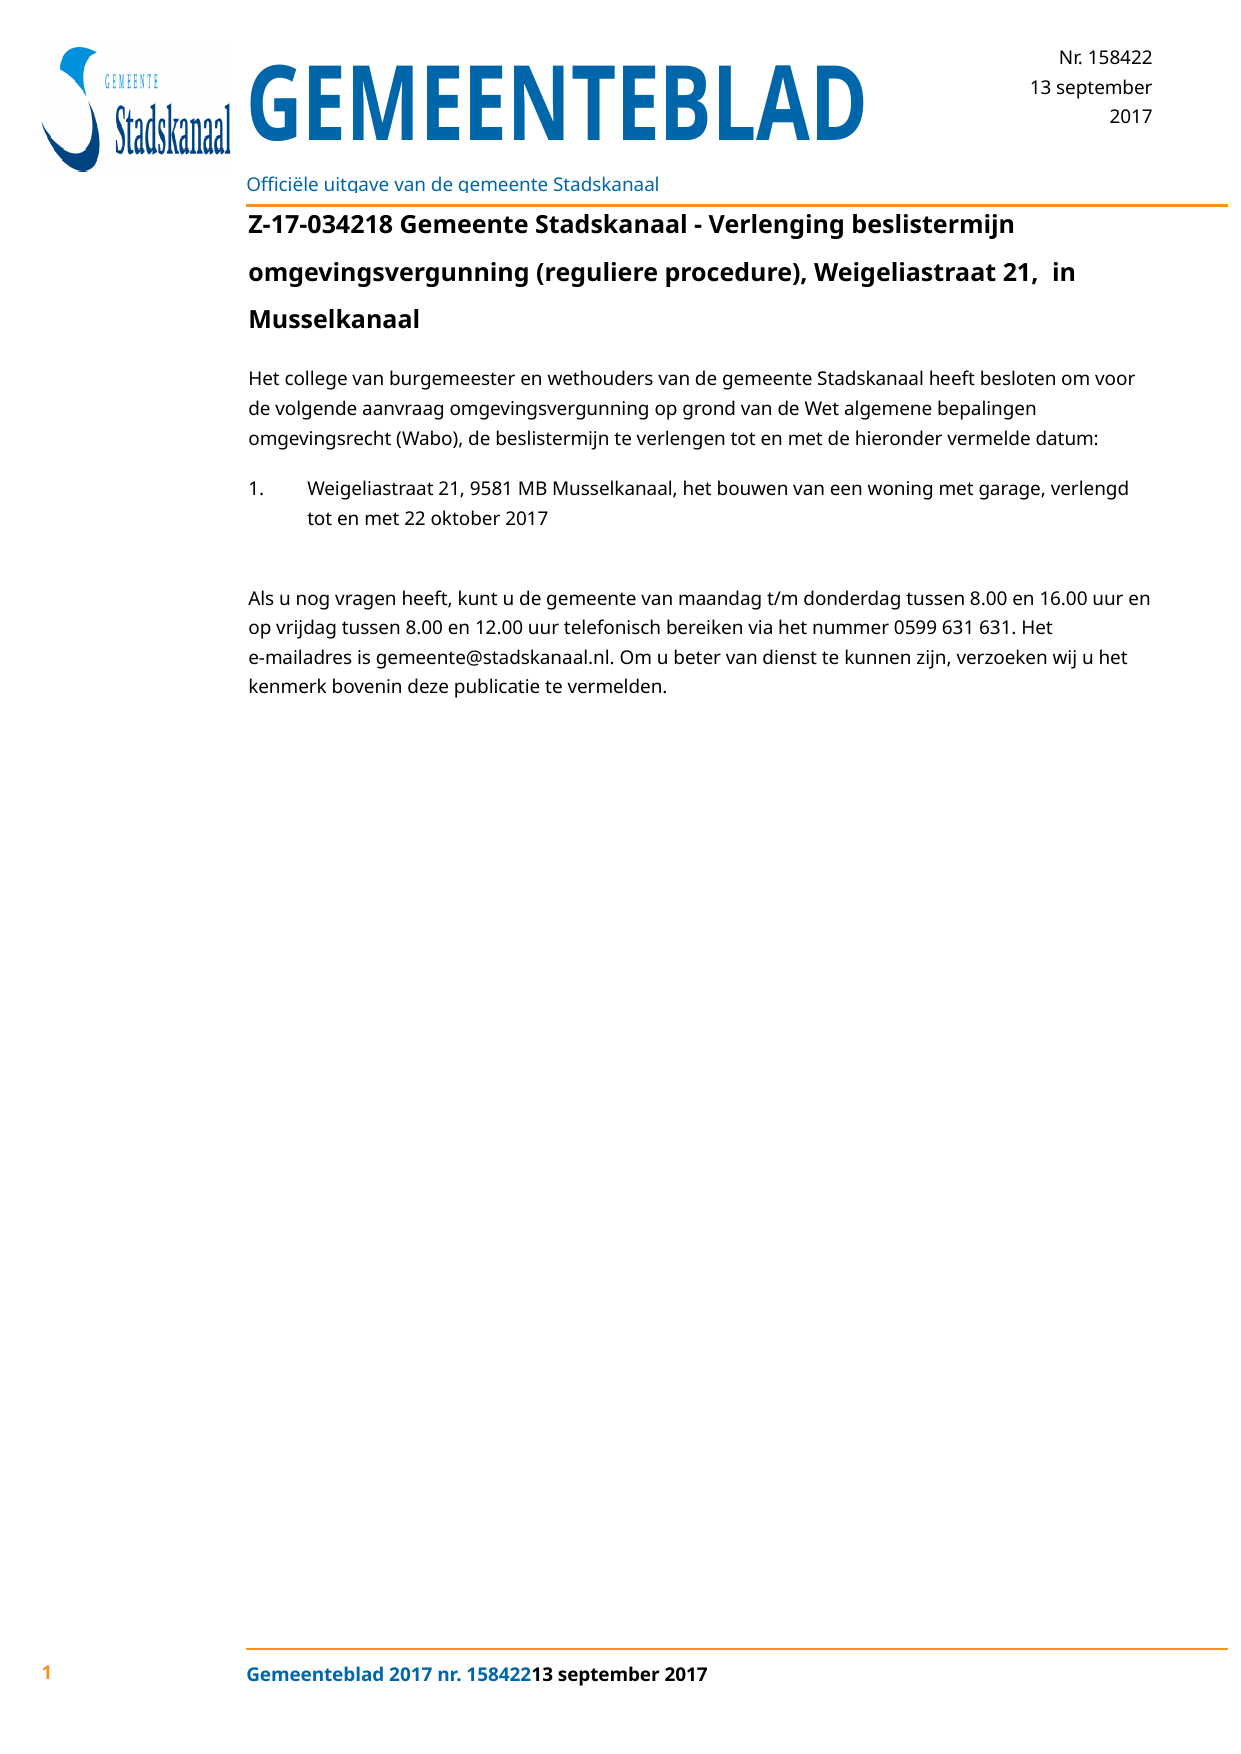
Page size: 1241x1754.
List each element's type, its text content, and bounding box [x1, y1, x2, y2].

picture [41, 47, 231, 172]
text Het college van burgemeester en wethouders van de gemeente Stadskanaal heeft besloten om voor de volgende aanvraag omgevingsvergunning op grond van de Wet algemene bepalingen omgevingsrecht (Wabo), de beslistermijn te verlengen tot en met de hieronder vermelde datum: [248, 366, 1152, 450]
list Weigeliastraat 21, 9581 MB Musselkanaal, het bouwen van een woning met garage, verlengd tot en met 22 oktober 2017 [248, 475, 1152, 530]
text Z-17-034218 Gemeente Stadskanaal - Verlenging beslistermijn omgevingsvergunning (reguliere procedure), Weigeliastraat 21, in Musselkanaal [248, 207, 1152, 336]
text Als u nog vragen heeft, kunt u de gemeente van maandag t/m donderdag tussen 8.00 en 16.00 uur en op vrijdag tussen 8.00 en 12.00 uur telefonisch bereiken via het nummer 0599 631 631. Het e‑mailadres is gemeente@stadskanaal.nl. Om u beter van dienst te kunnen zijn, verzoeken wij u het kenmerk bovenin deze publicatie te vermelden. [248, 585, 1152, 699]
